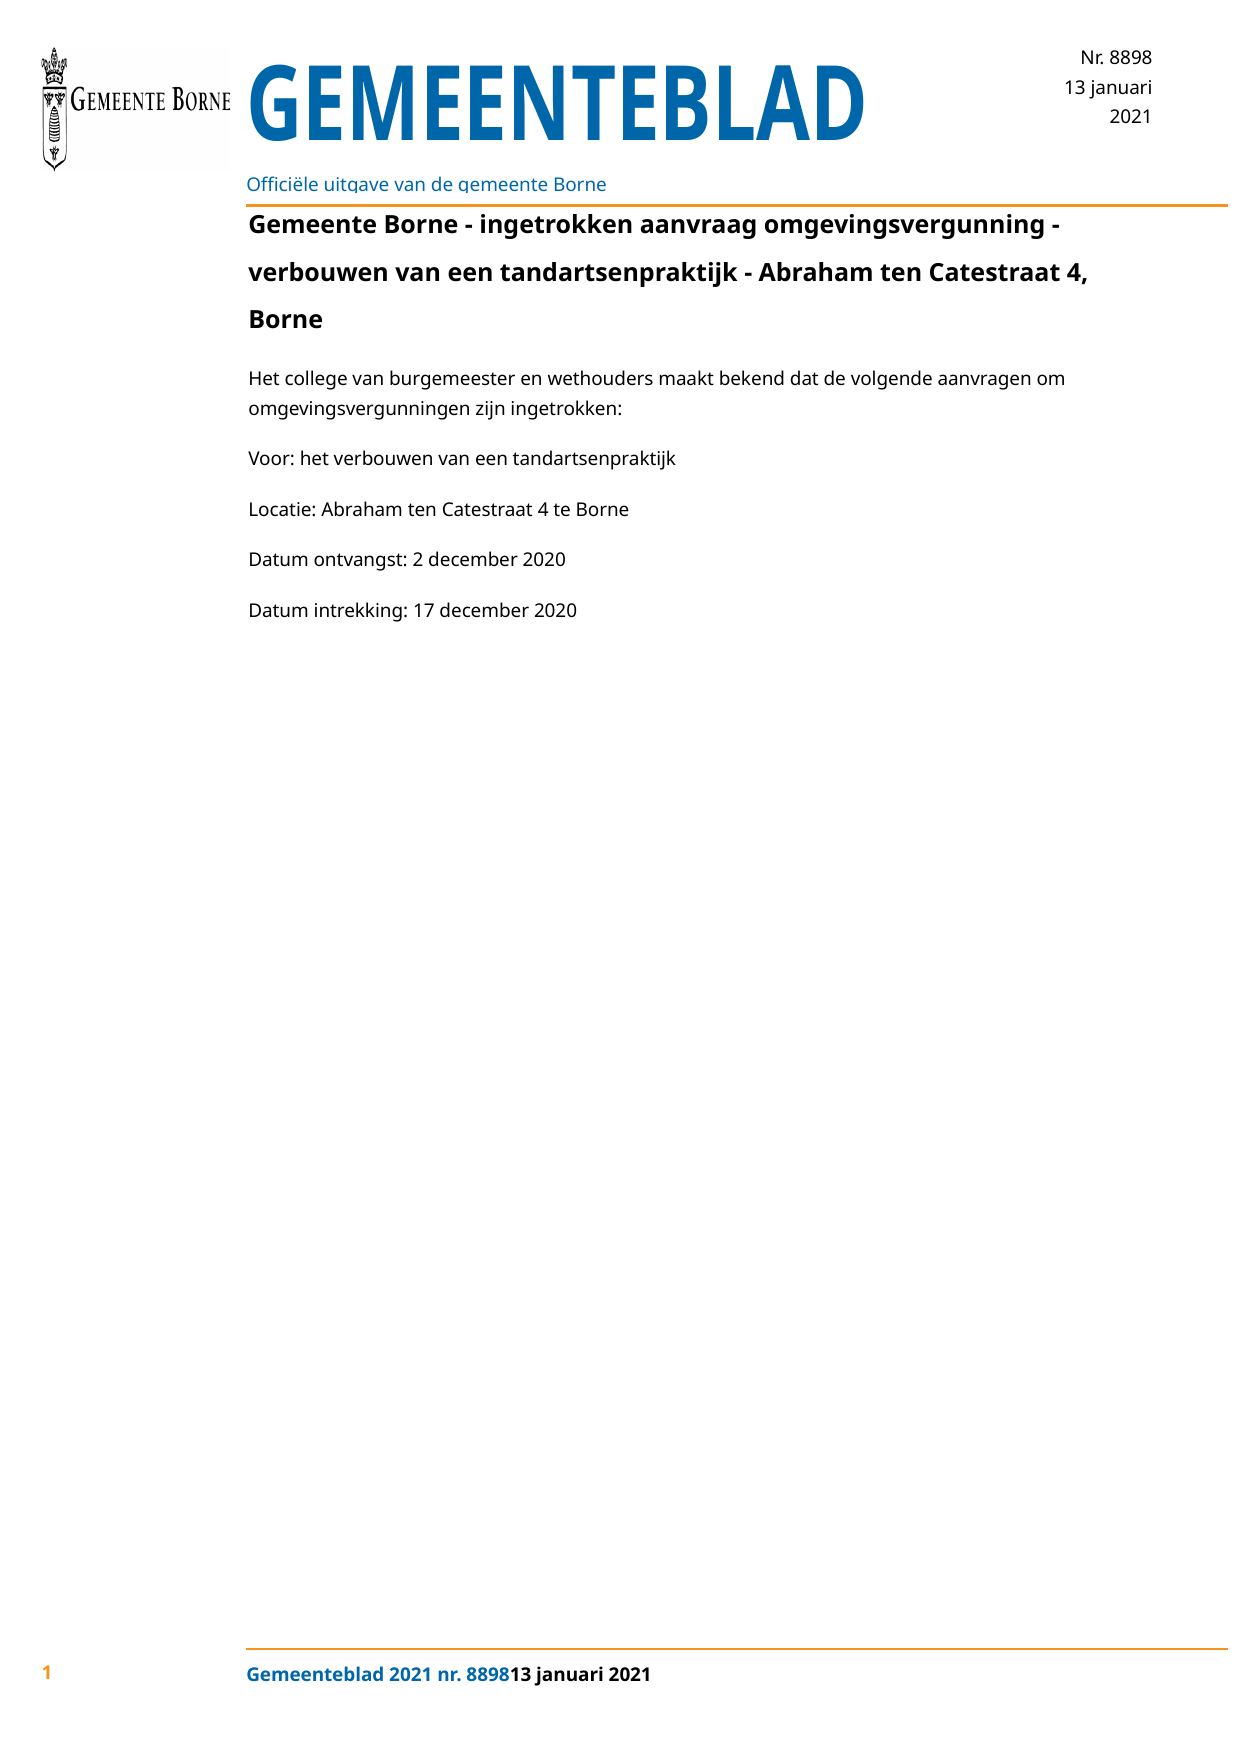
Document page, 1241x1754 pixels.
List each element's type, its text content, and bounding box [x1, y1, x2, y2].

text Gemeente Borne - ingetrokken aanvraag omgevingsvergunning - verbouwen van een tandartsenpraktijk - Abraham ten Catestraat 4, Borne [248, 207, 1152, 336]
text Voor: het verbouwen van een tandartsenpraktijk [248, 446, 1152, 471]
text Locatie: Abraham ten Catestraat 4 te Borne [248, 496, 1152, 522]
text Datum ontvangst: 2 december 2020 [248, 546, 1152, 572]
text Datum intrekking: 17 december 2020 [248, 597, 1152, 622]
text Het college van burgemeester en wethouders maakt bekend dat de volgende aanvragen om omgevingsvergunningen zijn ingetrokken: [248, 366, 1152, 421]
picture [41, 47, 231, 172]
